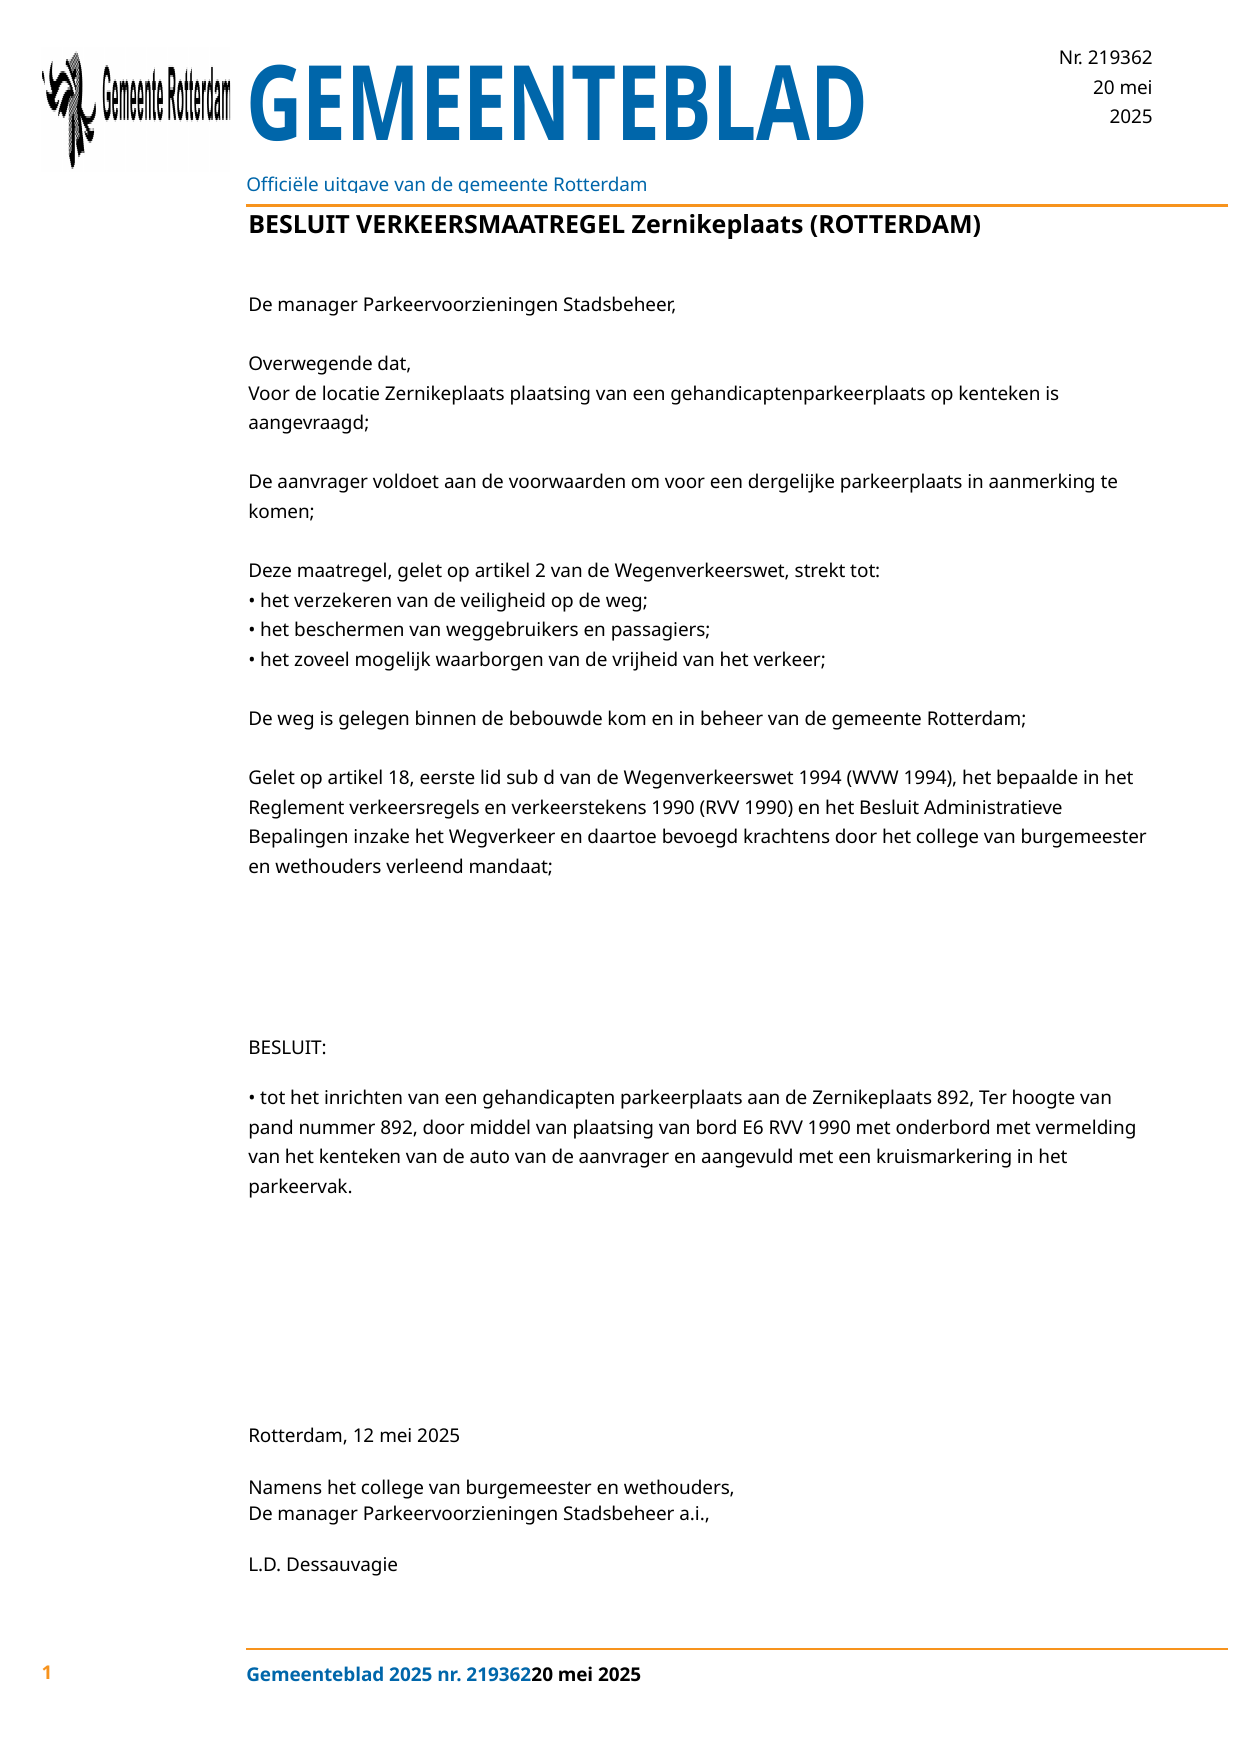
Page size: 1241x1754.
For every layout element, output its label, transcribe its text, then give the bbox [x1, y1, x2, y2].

text De aanvrager voldoet aan de voorwaarden om voor een dergelijke parkeerplaats in aanmerking te komen; [248, 468, 1152, 524]
text Overwegende dat, [248, 350, 1152, 376]
text De weg is gelegen binnen de bebouwde kom en in beheer van de gemeente Rotterdam; [248, 705, 1152, 731]
text BESLUIT: [248, 1034, 1152, 1060]
text De manager Parkeervoorzieningen Stadsbeheer a.i., [248, 1500, 1152, 1526]
picture [41, 47, 231, 172]
text L.D. Dessauvagie [248, 1551, 1152, 1577]
text • het verzekeren van de veiligheid op de weg; [248, 587, 1152, 613]
text Gelet op artikel 18, eerste lid sub d van de Wegenverkeerswet 1994 (WVW 1994), het bepaalde in het Reglement verkeersregels en verkeerstekens 1990 (RVV 1990) en het Besluit Administratieve Bepalingen inzake het Wegverkeer en daartoe bevoegd krachtens door het college van burgemeester en wethouders verleend mandaat; [248, 764, 1152, 879]
text Deze maatregel, gelet op artikel 2 van de Wegenverkeerswet, strekt tot: [248, 557, 1152, 583]
text De manager Parkeervoorzieningen Stadsbeheer, [248, 291, 1152, 317]
text • het beschermen van weggebruikers en passagiers; [248, 616, 1152, 642]
text • het zoveel mogelijk waarborgen van de vrijheid van het verkeer; [248, 646, 1152, 672]
text Rotterdam, 12 mei 2025 [248, 1423, 1152, 1448]
text Voor de locatie Zernikeplaats plaatsing van een gehandicaptenparkeerplaats op kenteken is aangevraagd; [248, 380, 1152, 435]
text BESLUIT VERKEERSMAATREGEL Zernikeplaats (ROTTERDAM) [248, 207, 1152, 241]
text Namens het college van burgemeester en wethouders, [248, 1474, 1152, 1500]
text • tot het inrichten van een gehandicapten parkeerplaats aan de Zernikeplaats 892, Ter hoogte van pand nummer 892, door middel van plaatsing van bord E6 RVV 1990 met onderbord met vermelding van het kenteken van de auto van de aanvrager en aangevuld met een kruismarkering in het parkeervak. [248, 1084, 1152, 1199]
